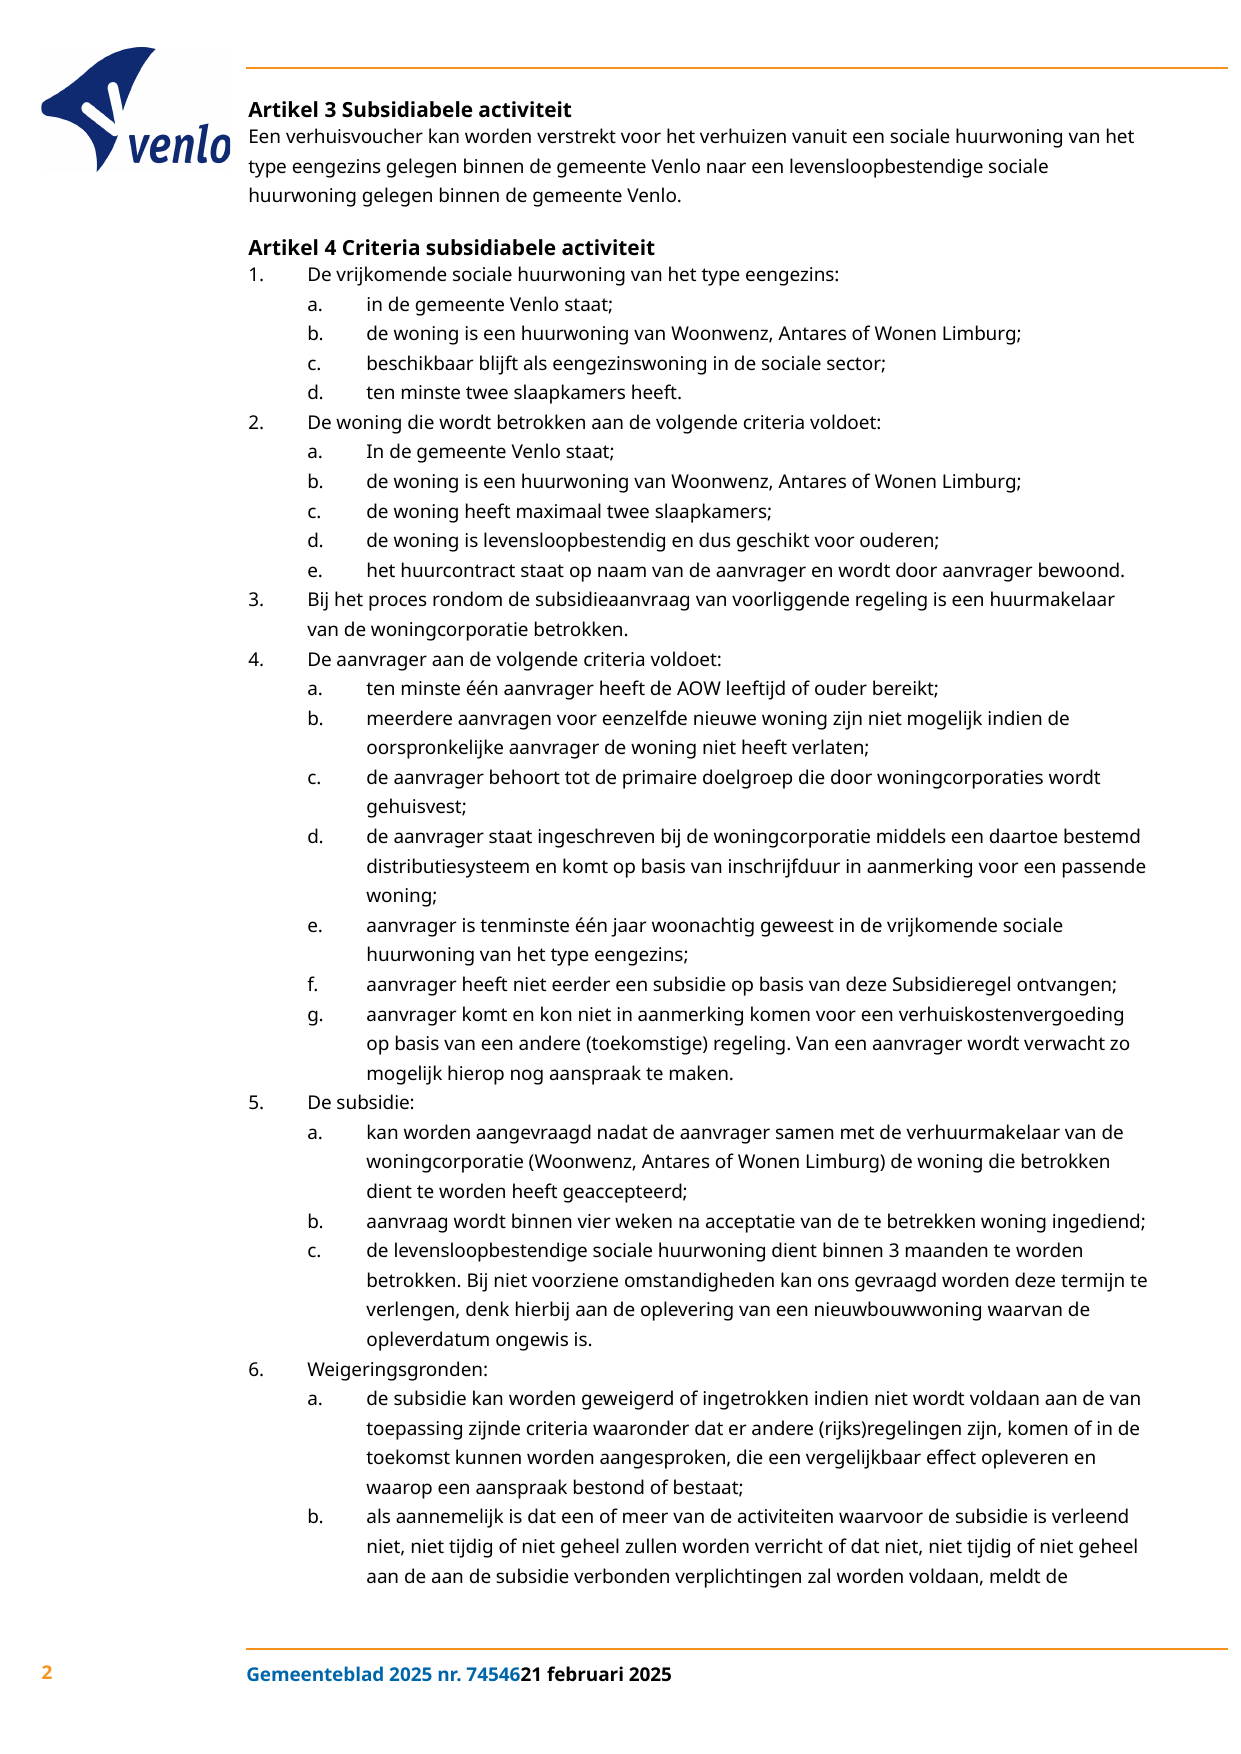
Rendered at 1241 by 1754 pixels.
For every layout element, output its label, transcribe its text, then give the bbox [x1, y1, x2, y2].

list aanvrager is tenminste één jaar woonachtig geweest in de vrijkomende sociale huurwoning van het type eengezins; [307, 912, 1152, 967]
list de aanvrager staat ingeschreven bij de woningcorporatie middels een daartoe bestemd distributiesysteem en komt op basis van inschrijfduur in aanmerking voor een passende woning; [307, 823, 1152, 908]
list de levensloopbestendige sociale huurwoning dient binnen 3 maanden te worden betrokken. Bij niet voorziene omstandigheden kan ons gevraagd worden deze termijn te verlengen, denk hierbij aan de oplevering van een nieuwbouwwoning waarvan de opleverdatum ongewis is. [307, 1237, 1152, 1352]
list aanvrager komt en kon niet in aanmerking komen voor een verhuiskostenvergoeding op basis van een andere (toekomstige) regeling. Van een aanvrager wordt verwacht zo mogelijk hierop nog aanspraak te maken. [307, 1001, 1152, 1086]
list De aanvrager aan de volgende criteria voldoet: [248, 646, 1152, 672]
list als aannemelijk is dat een of meer van de activiteiten waarvoor de subsidie is verleend niet, niet tijdig of niet geheel zullen worden verricht of dat niet, niet tijdig of niet geheel aan de aan de subsidie verbonden verplichtingen zal worden voldaan, meldt de [307, 1504, 1152, 1589]
list het huurcontract staat op naam van de aanvrager en wordt door aanvrager bewoond. [307, 557, 1152, 583]
list in de gemeente Venlo staat; [307, 291, 1152, 317]
list De woning die wordt betrokken aan de volgende criteria voldoet: [248, 409, 1152, 435]
text Een verhuisvoucher kan worden verstrekt voor het verhuizen vanuit een sociale huurwoning van het type eengezins gelegen binnen de gemeente Venlo naar een levensloopbestendige sociale huurwoning gelegen binnen de gemeente Venlo. [248, 123, 1152, 208]
list kan worden aangevraagd nadat de aanvrager samen met de verhuurmakelaar van de woningcorporatie (Woonwenz, Antares of Wonen Limburg) de woning die betrokken dient te worden heeft geaccepteerd; [307, 1119, 1152, 1204]
list de woning heeft maximaal twee slaapkamers; [307, 498, 1152, 524]
list aanvraag wordt binnen vier weken na acceptatie van de te betrekken woning ingediend; [307, 1208, 1152, 1234]
list de woning is levensloopbestendig en dus geschikt voor ouderen; [307, 527, 1152, 553]
list de woning is een huurwoning van Woonwenz, Antares of Wonen Limburg; [307, 320, 1152, 346]
list meerdere aanvragen voor eenzelfde nieuwe woning zijn niet mogelijk indien de oorspronkelijke aanvrager de woning niet heeft verlaten; [307, 705, 1152, 760]
picture [41, 47, 231, 172]
list De subsidie: [248, 1089, 1152, 1115]
text Artikel 3 Subsidiabele activiteit [248, 95, 1152, 123]
list Weigeringsgronden: [248, 1356, 1152, 1382]
list de aanvrager behoort tot de primaire doelgroep die door woningcorporaties wordt gehuisvest; [307, 764, 1152, 819]
list ten minste twee slaapkamers heeft. [307, 379, 1152, 405]
list de woning is een huurwoning van Woonwenz, Antares of Wonen Limburg; [307, 468, 1152, 494]
list aanvrager heeft niet eerder een subsidie op basis van deze Subsidieregel ontvangen; [307, 971, 1152, 997]
list ten minste één aanvrager heeft de AOW leeftijd of ouder bereikt; [307, 675, 1152, 701]
list De vrijkomende sociale huurwoning van het type eengezins: [248, 261, 1152, 287]
list In de gemeente Venlo staat; [307, 439, 1152, 464]
list de subsidie kan worden geweigerd of ingetrokken indien niet wordt voldaan aan de van toepassing zijnde criteria waaronder dat er andere (rijks)regelingen zijn, komen of in de toekomst kunnen worden aangesproken, die een vergelijkbaar effect opleveren en waarop een aanspraak bestond of bestaat; [307, 1385, 1152, 1500]
list Bij het proces rondom de subsidieaanvraag van voorliggende regeling is een huurmakelaar van de woningcorporatie betrokken. [248, 587, 1152, 642]
list beschikbaar blijft als eengezinswoning in de sociale sector; [307, 350, 1152, 376]
text Artikel 4 Criteria subsidiabele activiteit [248, 233, 1152, 261]
